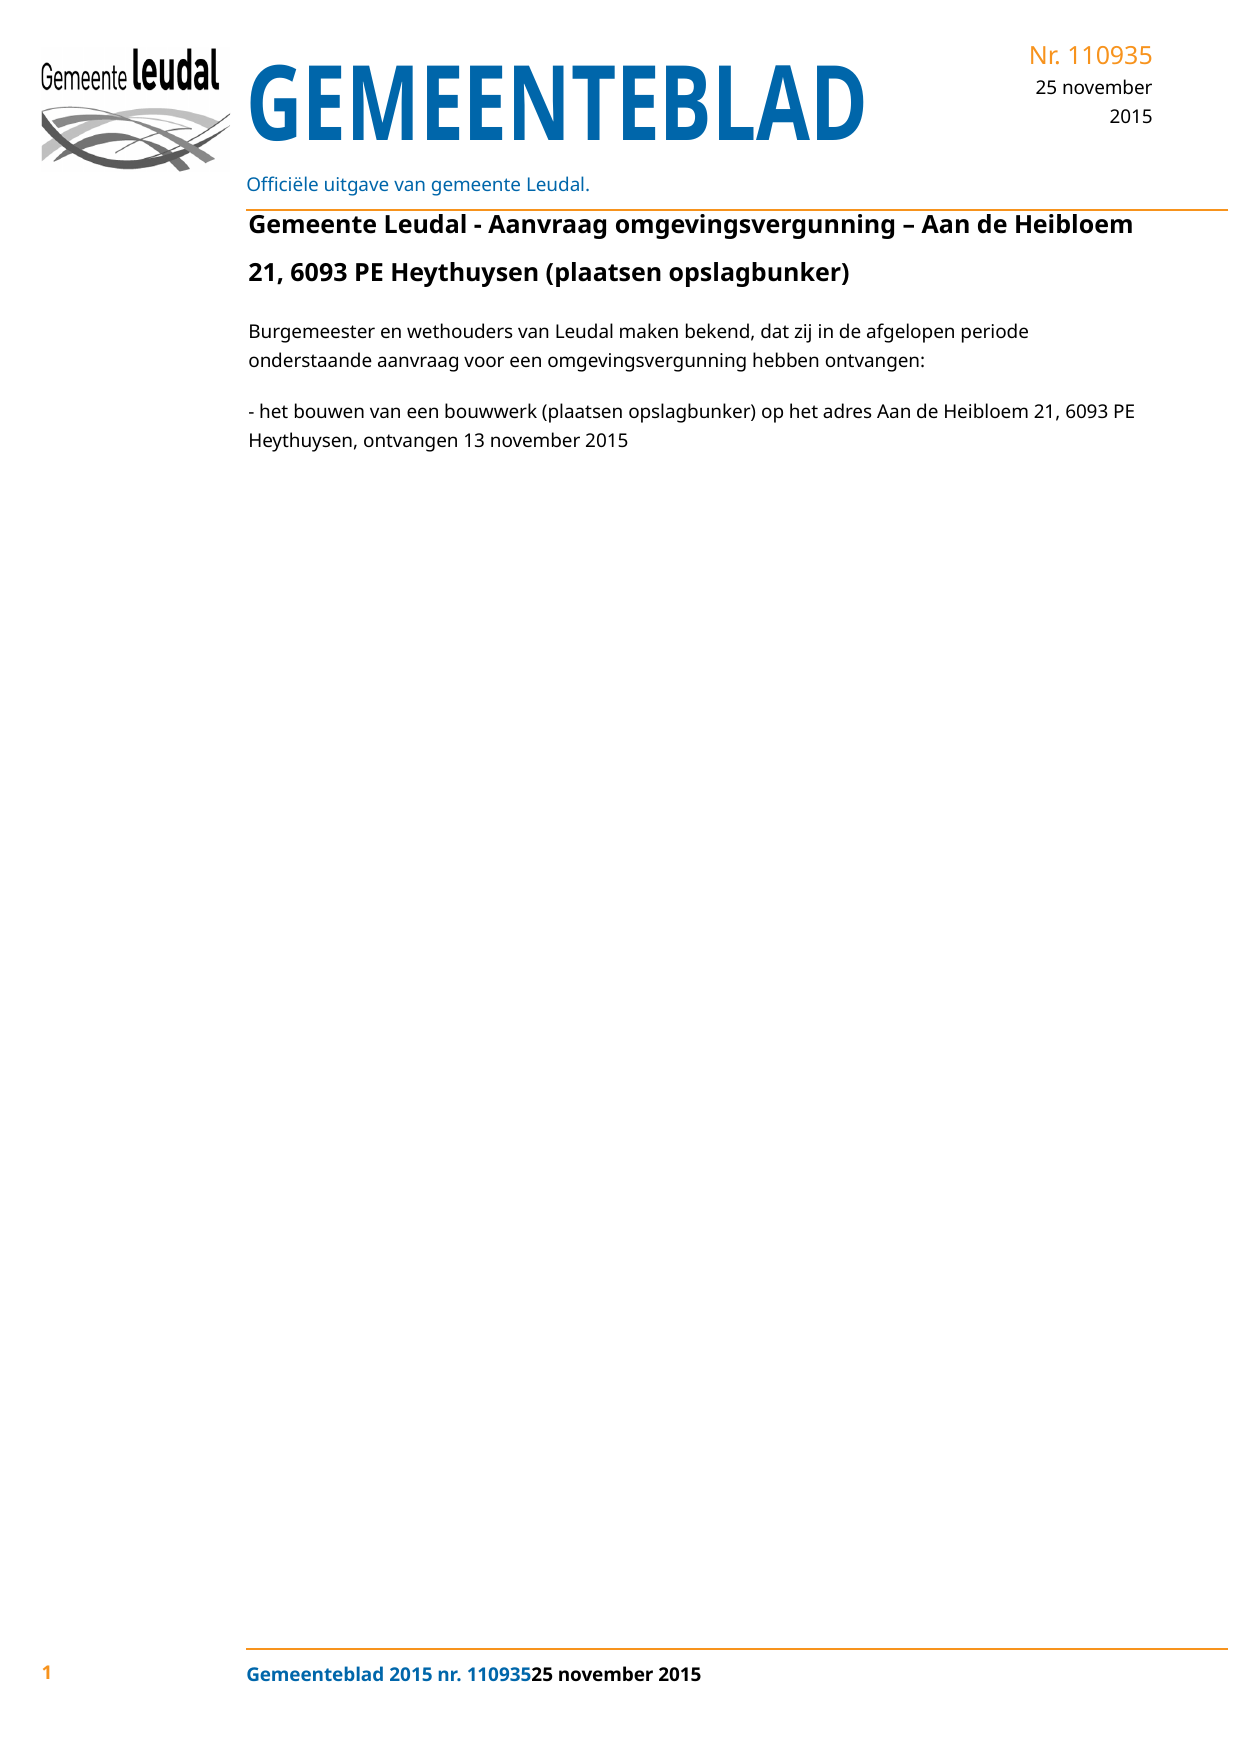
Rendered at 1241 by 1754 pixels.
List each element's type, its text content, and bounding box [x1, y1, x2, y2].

text Gemeente Leudal - Aanvraag omgevingsvergunning – Aan de Heibloem 21, 6093 PE Heythuysen (plaatsen opslagbunker) [248, 211, 1152, 288]
text - het bouwen van een bouwwerk (plaatsen opslagbunker) op het adres Aan de Heibloem 21, 6093 PE Heythuysen, ontvangen 13 november 2015 [248, 398, 1152, 453]
picture [41, 47, 231, 172]
text Burgemeester en wethouders van Leudal maken bekend, dat zij in de afgelopen periode onderstaande aanvraag voor een omgevingsvergunning hebben ontvangen: [248, 318, 1152, 373]
